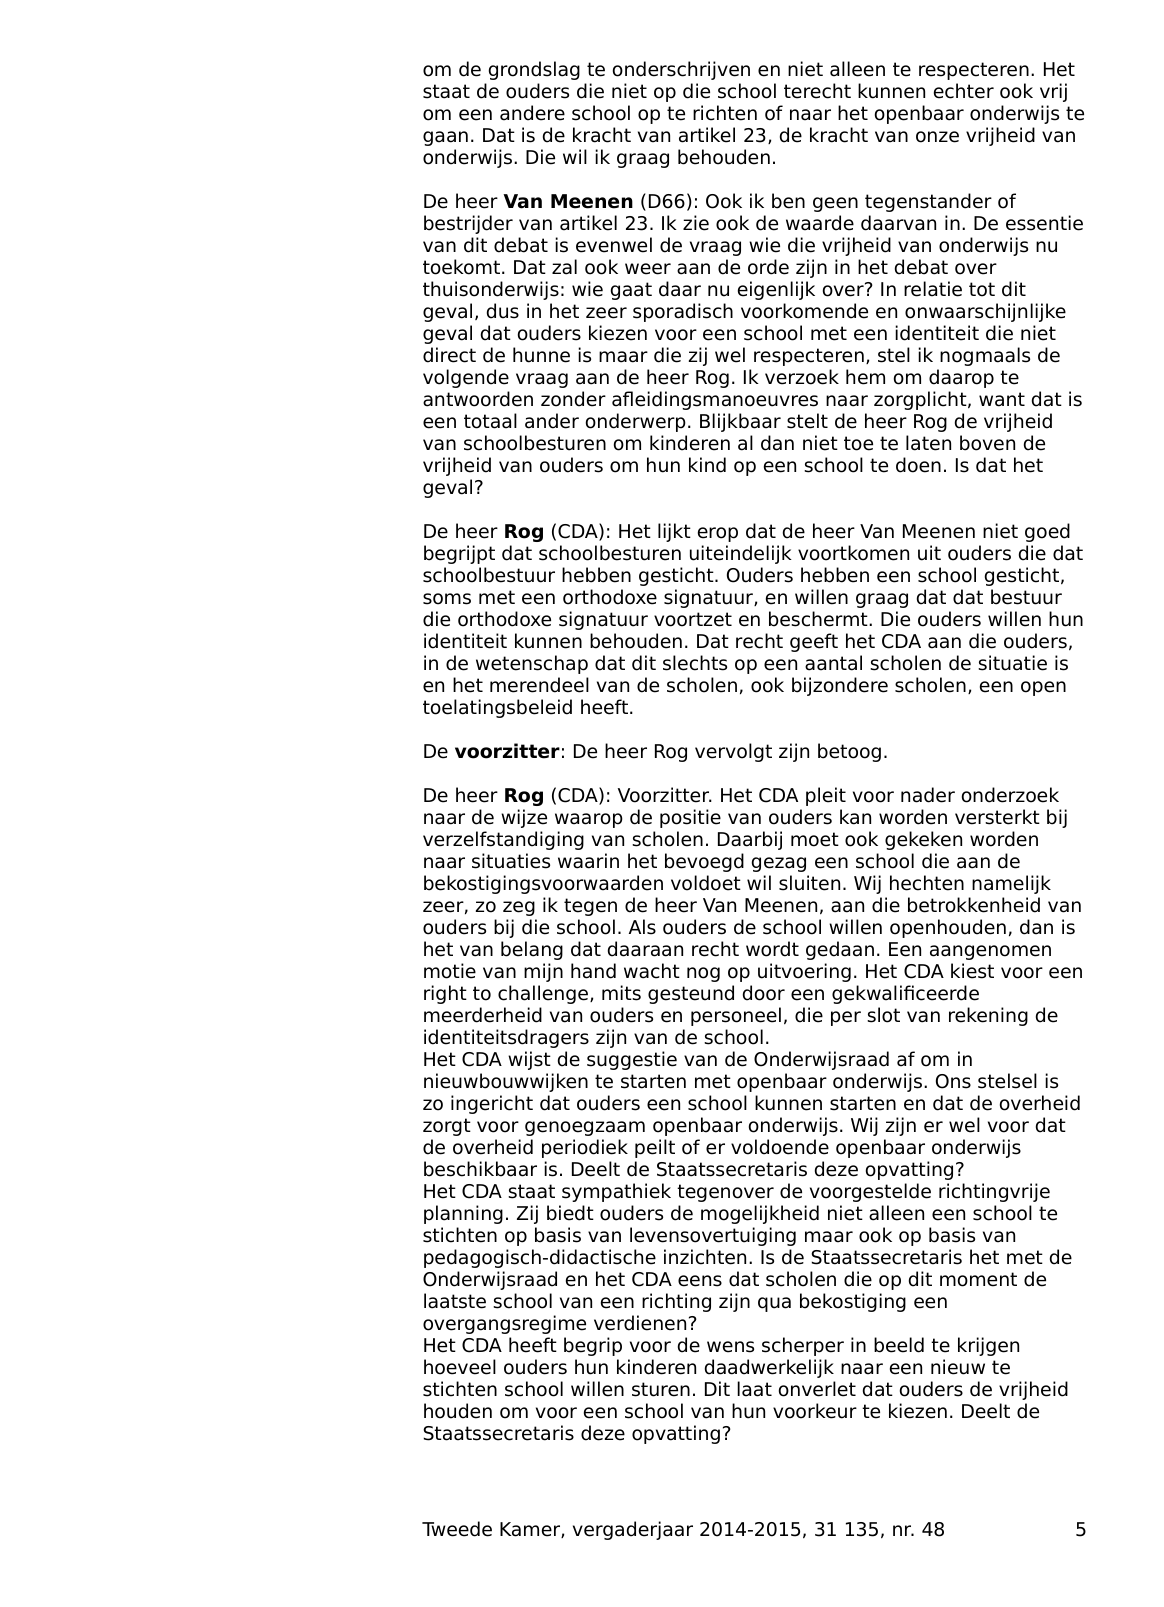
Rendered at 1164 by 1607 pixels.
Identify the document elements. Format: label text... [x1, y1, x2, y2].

text Het CDA wijst de suggestie van de Onderwijsraad af om in nieuwbouwwijken te starten met openbaar onderwijs. Ons stelsel is zo ingericht dat ouders een school kunnen starten en dat de overheid zorgt voor genoegzaam openbaar onderwijs. Wij zijn er wel voor dat de overheid periodiek peilt of er voldoende openbaar onderwijs beschikbaar is. Deelt de Staatssecretaris deze opvatting? [422, 1049, 1087, 1181]
text Het CDA staat sympathiek tegenover de voorgestelde richtingvrije planning. Zij biedt ouders de mogelijkheid niet alleen een school te stichten op basis van levensovertuiging maar ook op basis van pedagogisch-didactische inzichten. Is de Staatssecretaris het met de Onderwijsraad en het CDA eens dat scholen die op dit moment de laatste school van een richting zijn qua bekostiging een overgangsregime verdienen? [422, 1181, 1087, 1335]
text De heer Rog (CDA): Voorzitter. Het CDA pleit voor nader onderzoek naar de wijze waarop de positie van ouders kan worden versterkt bij verzelfstandiging van scholen. Daarbij moet ook gekeken worden naar situaties waarin het bevoegd gezag een school die aan de bekostigingsvoorwaarden voldoet wil sluiten. Wij hechten namelijk zeer, zo zeg ik tegen de heer Van Meenen, aan die betrokkenheid van ouders bij die school. Als ouders de school willen openhouden, dan is het van belang dat daaraan recht wordt gedaan. Een aangenomen motie van mijn hand wacht nog op uitvoering. Het CDA kiest voor een right to challenge, mits gesteund door een gekwalificeerde meerderheid van ouders en personeel, die per slot van rekening de identiteitsdragers zijn van de school. [422, 785, 1087, 1049]
text De voorzitter: De heer Rog vervolgt zijn betoog. [422, 741, 1087, 763]
text De heer Van Meenen (D66): Ook ik ben geen tegenstander of bestrijder van artikel 23. Ik zie ook de waarde daarvan in. De essentie van dit debat is evenwel de vraag wie die vrijheid van onderwijs nu toekomt. Dat zal ook weer aan de orde zijn in het debat over thuisonderwijs: wie gaat daar nu eigenlijk over? In relatie tot dit geval, dus in het zeer sporadisch voorkomende en onwaarschijnlijke geval dat ouders kiezen voor een school met een identiteit die niet direct de hunne is maar die zij wel respecteren, stel ik nogmaals de volgende vraag aan de heer Rog. Ik verzoek hem om daarop te antwoorden zonder afleidingsmanoeuvres naar zorgplicht, want dat is een totaal ander onderwerp. Blijkbaar stelt de heer Rog de vrijheid van schoolbesturen om kinderen al dan niet toe te laten boven de vrijheid van ouders om hun kind op een school te doen. Is dat het geval? [422, 191, 1087, 499]
text Het CDA heeft begrip voor de wens scherper in beeld te krijgen hoeveel ouders hun kinderen daadwerkelijk naar een nieuw te stichten school willen sturen. Dit laat onverlet dat ouders de vrijheid houden om voor een school van hun voorkeur te kiezen. Deelt de Staatssecretaris deze opvatting? [422, 1335, 1087, 1444]
text De heer Rog (CDA): Het lijkt erop dat de heer Van Meenen niet goed begrijpt dat schoolbesturen uiteindelijk voortkomen uit ouders die dat schoolbestuur hebben gesticht. Ouders hebben een school gesticht, soms met een orthodoxe signatuur, en willen graag dat dat bestuur die orthodoxe signatuur voortzet en beschermt. Die ouders willen hun identiteit kunnen behouden. Dat recht geeft het CDA aan die ouders, in de wetenschap dat dit slechts op een aantal scholen de situatie is en het merendeel van de scholen, ook bijzondere scholen, een open toelatingsbeleid heeft. [422, 521, 1087, 719]
text om de grondslag te onderschrijven en niet alleen te respecteren. Het staat de ouders die niet op die school terecht kunnen echter ook vrij om een andere school op te richten of naar het openbaar onderwijs te gaan. Dat is de kracht van artikel 23, de kracht van onze vrijheid van onderwijs. Die wil ik graag behouden. [422, 59, 1087, 169]
